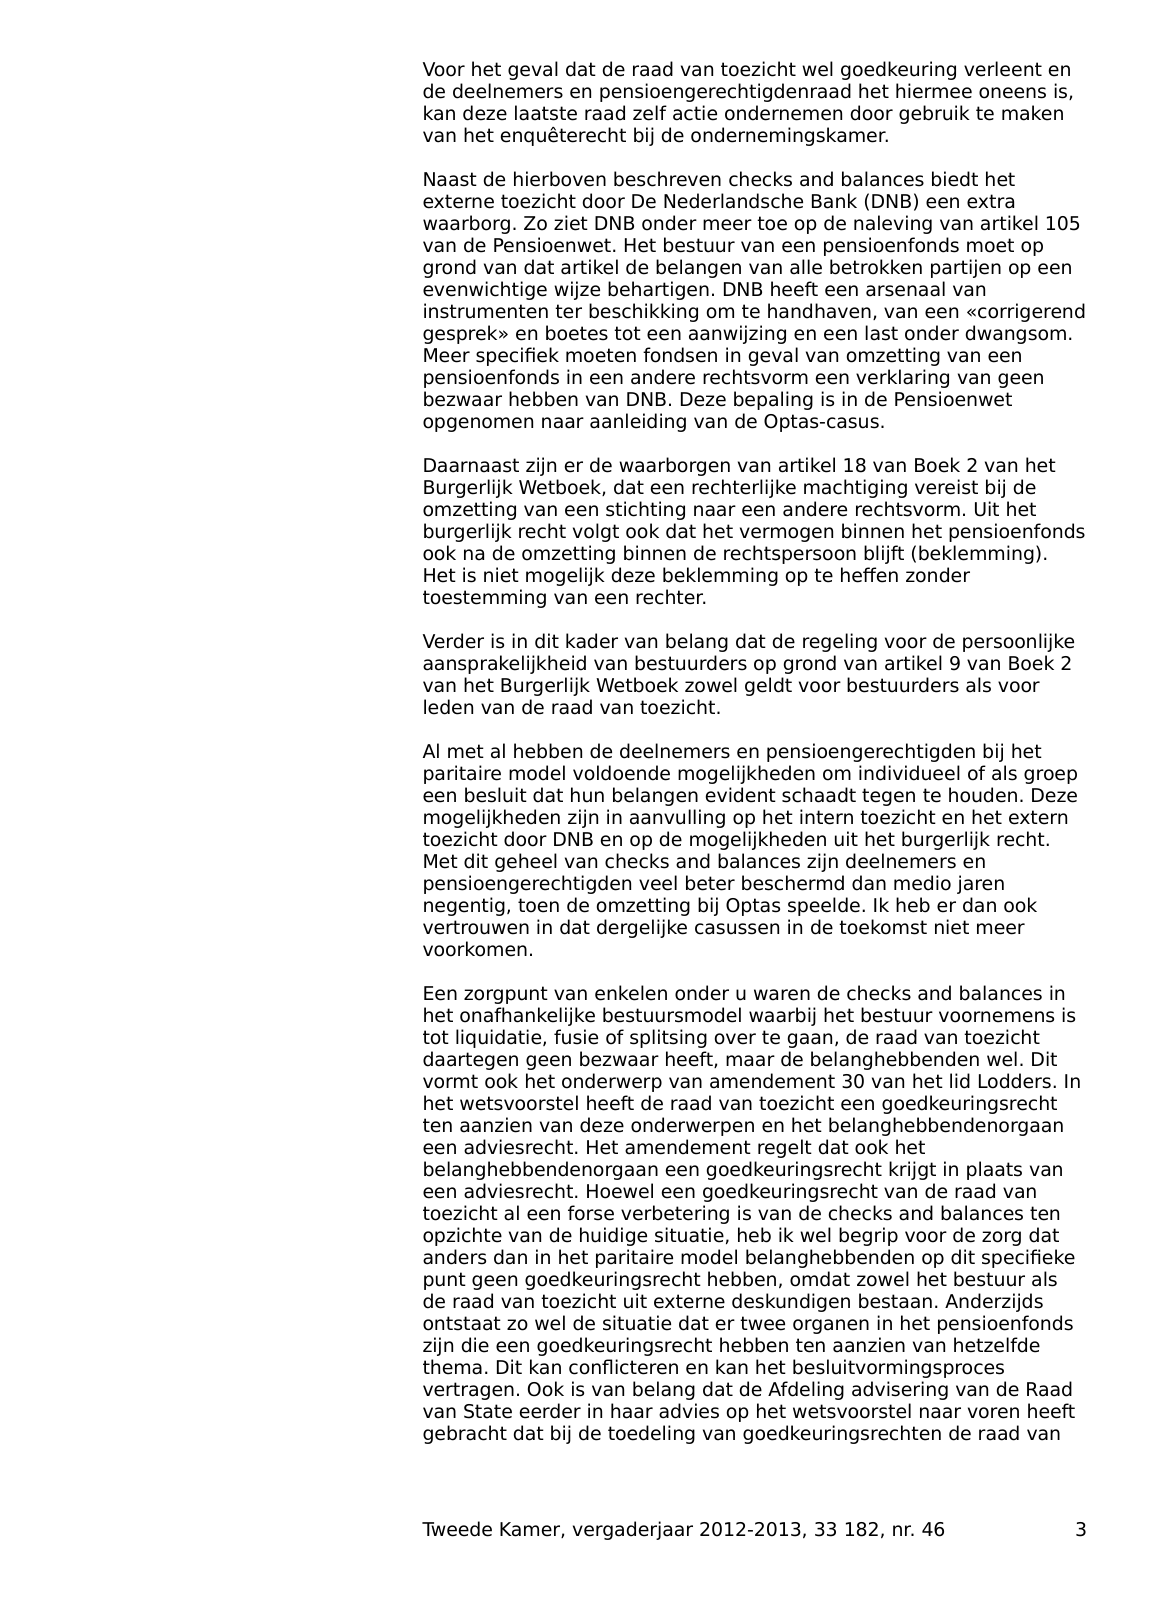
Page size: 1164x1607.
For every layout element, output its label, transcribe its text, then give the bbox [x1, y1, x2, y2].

text Naast de hierboven beschreven checks and balances biedt het externe toezicht door De Nederlandsche Bank (DNB) een extra waarborg. Zo ziet DNB onder meer toe op de naleving van artikel 105 van de Pensioenwet. Het bestuur van een pensioenfonds moet op grond van dat artikel de belangen van alle betrokken partijen op een evenwichtige wijze behartigen. DNB heeft een arsenaal van instrumenten ter beschikking om te handhaven, van een «corrigerend gesprek» en boetes tot een aanwijzing en een last onder dwangsom. Meer specifiek moeten fondsen in geval van omzetting van een pensioenfonds in een andere rechtsvorm een verklaring van geen bezwaar hebben van DNB. Deze bepaling is in de Pensioenwet opgenomen naar aanleiding van de Optas-casus. [422, 169, 1087, 433]
text Verder is in dit kader van belang dat de regeling voor de persoonlijke aansprakelijkheid van bestuurders op grond van artikel 9 van Boek 2 van het Burgerlijk Wetboek zowel geldt voor bestuurders als voor leden van de raad van toezicht. [422, 631, 1087, 719]
text Voor het geval dat de raad van toezicht wel goedkeuring verleent en de deelnemers en pensioengerechtigdenraad het hiermee oneens is, kan deze laatste raad zelf actie ondernemen door gebruik te maken van het enquêterecht bij de ondernemingskamer. [422, 59, 1087, 147]
text Al met al hebben de deelnemers en pensioengerechtigden bij het paritaire model voldoende mogelijkheden om individueel of als groep een besluit dat hun belangen evident schaadt tegen te houden. Deze mogelijkheden zijn in aanvulling op het intern toezicht en het extern toezicht door DNB en op de mogelijkheden uit het burgerlijk recht. Met dit geheel van checks and balances zijn deelnemers en pensioengerechtigden veel beter beschermd dan medio jaren negentig, toen de omzetting bij Optas speelde. Ik heb er dan ook vertrouwen in dat dergelijke casussen in de toekomst niet meer voorkomen. [422, 741, 1087, 961]
text Daarnaast zijn er de waarborgen van artikel 18 van Boek 2 van het Burgerlijk Wetboek, dat een rechterlijke machtiging vereist bij de omzetting van een stichting naar een andere rechtsvorm. Uit het burgerlijk recht volgt ook dat het vermogen binnen het pensioenfonds ook na de omzetting binnen de rechtspersoon blijft (beklemming). Het is niet mogelijk deze beklemming op te heffen zonder toestemming van een rechter. [422, 455, 1087, 609]
text Een zorgpunt van enkelen onder u waren de checks and balances in het onafhankelijke bestuursmodel waarbij het bestuur voornemens is tot liquidatie, fusie of splitsing over te gaan, de raad van toezicht daartegen geen bezwaar heeft, maar de belanghebbenden wel. Dit vormt ook het onderwerp van amendement 30 van het lid Lodders. In het wetsvoorstel heeft de raad van toezicht een goedkeuringsrecht ten aanzien van deze onderwerpen en het belanghebbendenorgaan een adviesrecht. Het amendement regelt dat ook het belanghebbendenorgaan een goedkeuringsrecht krijgt in plaats van een adviesrecht. Hoewel een goedkeuringsrecht van de raad van toezicht al een forse verbetering is van de checks and balances ten opzichte van de huidige situatie, heb ik wel begrip voor de zorg dat anders dan in het paritaire model belanghebbenden op dit specifieke punt geen goedkeuringsrecht hebben, omdat zowel het bestuur als de raad van toezicht uit externe deskundigen bestaan. Anderzijds ontstaat zo wel de situatie dat er twee organen in het pensioenfonds zijn die een goedkeuringsrecht hebben ten aanzien van hetzelfde thema. Dit kan conflicteren en kan het besluitvormingsproces vertragen. Ook is van belang dat de Afdeling advisering van de Raad van State eerder in haar advies op het wetsvoorstel naar voren heeft gebracht dat bij de toedeling van goedkeuringsrechten de raad van [422, 983, 1087, 1445]
